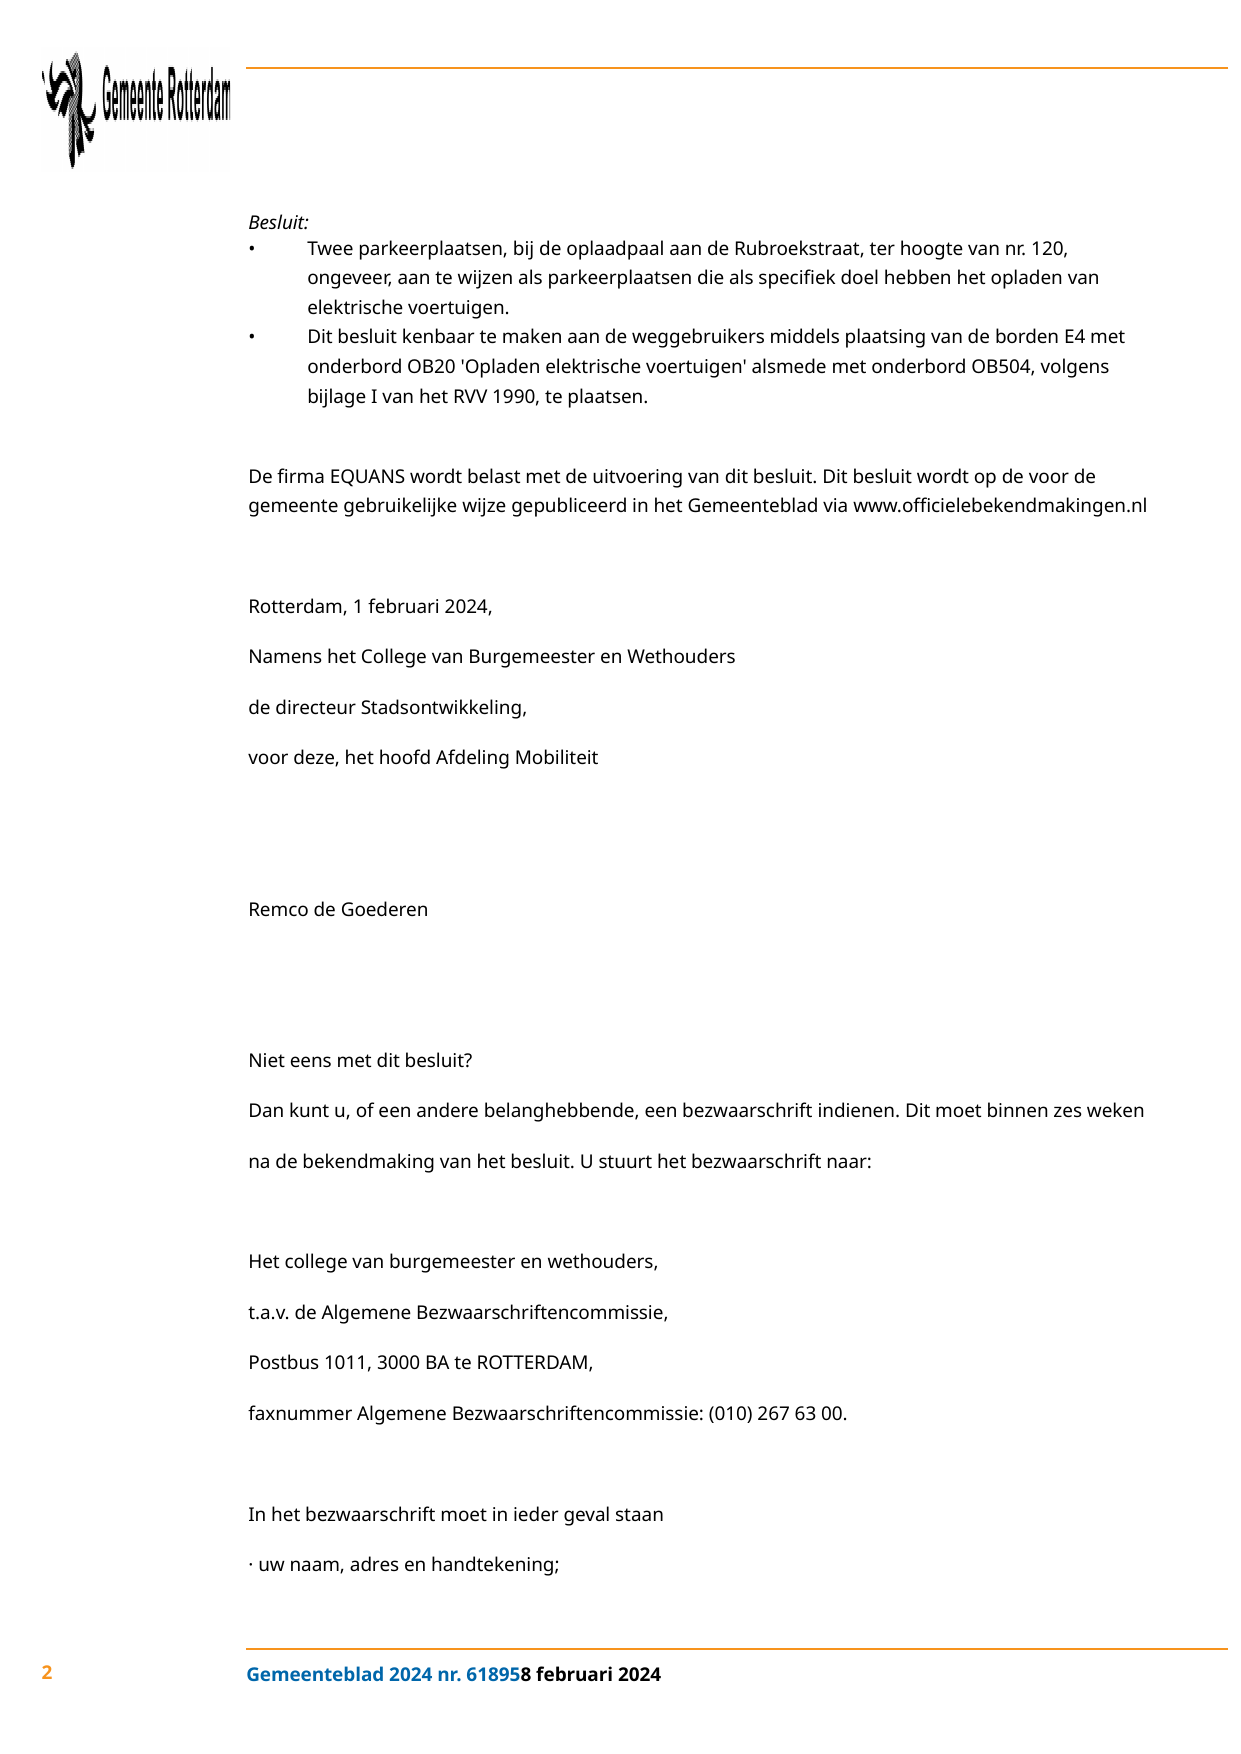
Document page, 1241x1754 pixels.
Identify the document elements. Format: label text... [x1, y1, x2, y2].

text De firma EQUANS wordt belast met de uitvoering van dit besluit. Dit besluit wordt op de voor de gemeente gebruikelijke wijze gepubliceerd in het Gemeenteblad via www.officielebekendmakingen.nl [248, 463, 1152, 518]
text · uw naam, adres en handtekening; [248, 1551, 1152, 1577]
text Namens het College van Burgemeester en Wethouders [248, 644, 1152, 669]
text Postbus 1011, 3000 BA te ROTTERDAM, [248, 1349, 1152, 1375]
text na de bekendmaking van het besluit. U stuurt het bezwaarschrift naar: [248, 1148, 1152, 1173]
text Dan kunt u, of een andere belanghebbende, een bezwaarschrift indienen. Dit moet binnen zes weken [248, 1097, 1152, 1123]
text Het college van burgemeester en wethouders, [248, 1249, 1152, 1274]
picture [41, 47, 231, 172]
text faxnummer Algemene Bezwaarschriftencommissie: (010) 267 63 00. [248, 1400, 1152, 1426]
text Niet eens met dit besluit? [248, 1047, 1152, 1073]
text t.a.v. de Algemene Bezwaarschriftencommissie, [248, 1299, 1152, 1325]
list Twee parkeerplaatsen, bij de oplaadpaal aan de Rubroekstraat, ter hoogte van nr. 120, ongeveer, aan te wijzen als parkeerplaatsen die als specifiek doel hebben het opladen van elektrische voertuigen. [248, 235, 1152, 320]
text voor deze, het hoofd Afdeling Mobiliteit [248, 744, 1152, 770]
text In het bezwaarschrift moet in ieder geval staan [248, 1501, 1152, 1526]
text Rotterdam, 1 februari 2024, [248, 593, 1152, 619]
list Dit besluit kenbaar te maken aan de weggebruikers middels plaatsing van de borden E4 met onderbord OB20 'Opladen elektrische voertuigen' alsmede met onderbord OB504, volgens bijlage I van het RVV 1990, te plaatsen. [248, 324, 1152, 408]
text Remco de Goederen [248, 896, 1152, 921]
text de directeur Stadsontwikkeling, [248, 694, 1152, 720]
text Besluit: [248, 209, 1152, 235]
